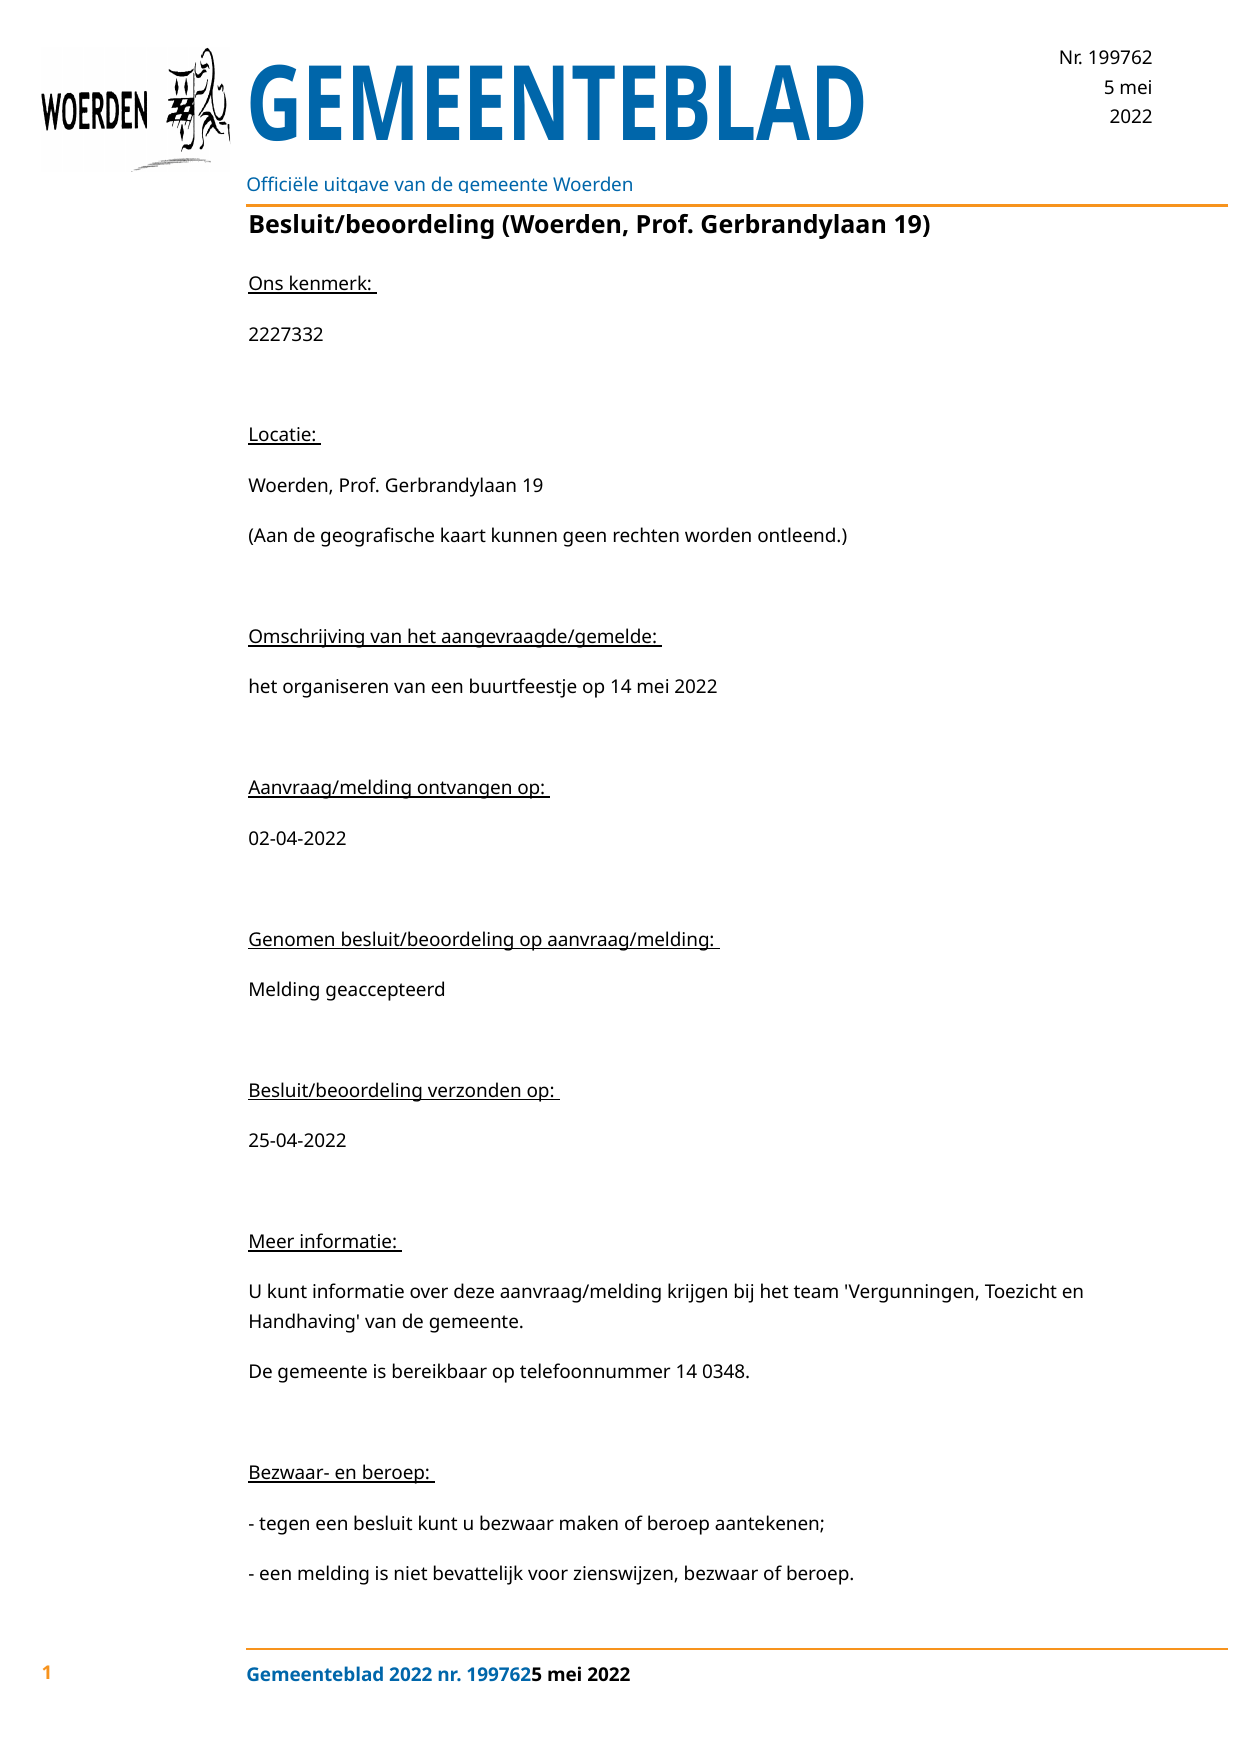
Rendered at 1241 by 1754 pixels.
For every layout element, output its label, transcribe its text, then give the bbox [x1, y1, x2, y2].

text 02-04-2022 [248, 825, 1152, 851]
text het organiseren van een buurtfeestje op 14 mei 2022 [248, 674, 1152, 699]
text Genomen besluit/beoordeling op aanvraag/melding: [248, 926, 1152, 951]
text U kunt informatie over deze aanvraag/melding krijgen bij het team 'Vergunningen, Toezicht en Handhaving' van de gemeente. [248, 1279, 1152, 1334]
text - tegen een besluit kunt u bezwaar maken of beroep aantekenen; [248, 1510, 1152, 1536]
text Bezwaar- en beroep: [248, 1459, 1152, 1485]
text Locatie: [248, 422, 1152, 447]
text - een melding is niet bevattelijk voor zienswijzen, bezwaar of beroep. [248, 1560, 1152, 1586]
text Ons kenmerk: [248, 270, 1152, 296]
text Besluit/beoordeling verzonden op: [248, 1077, 1152, 1103]
text Aanvraag/melding ontvangen op: [248, 774, 1152, 800]
text Melding geaccepteerd [248, 976, 1152, 1002]
text 25-04-2022 [248, 1127, 1152, 1153]
text Besluit/beoordeling (Woerden, Prof. Gerbrandylaan 19) [248, 207, 1152, 241]
text Woerden, Prof. Gerbrandylaan 19 [248, 472, 1152, 498]
text (Aan de geografische kaart kunnen geen rechten worden ontleend.) [248, 522, 1152, 548]
text Omschrijving van het aangevraagde/gemelde: [248, 623, 1152, 649]
picture [41, 47, 231, 172]
text De gemeente is bereikbaar op telefoonnummer 14 0348. [248, 1359, 1152, 1384]
text 2227332 [248, 321, 1152, 346]
text Meer informatie: [248, 1228, 1152, 1254]
